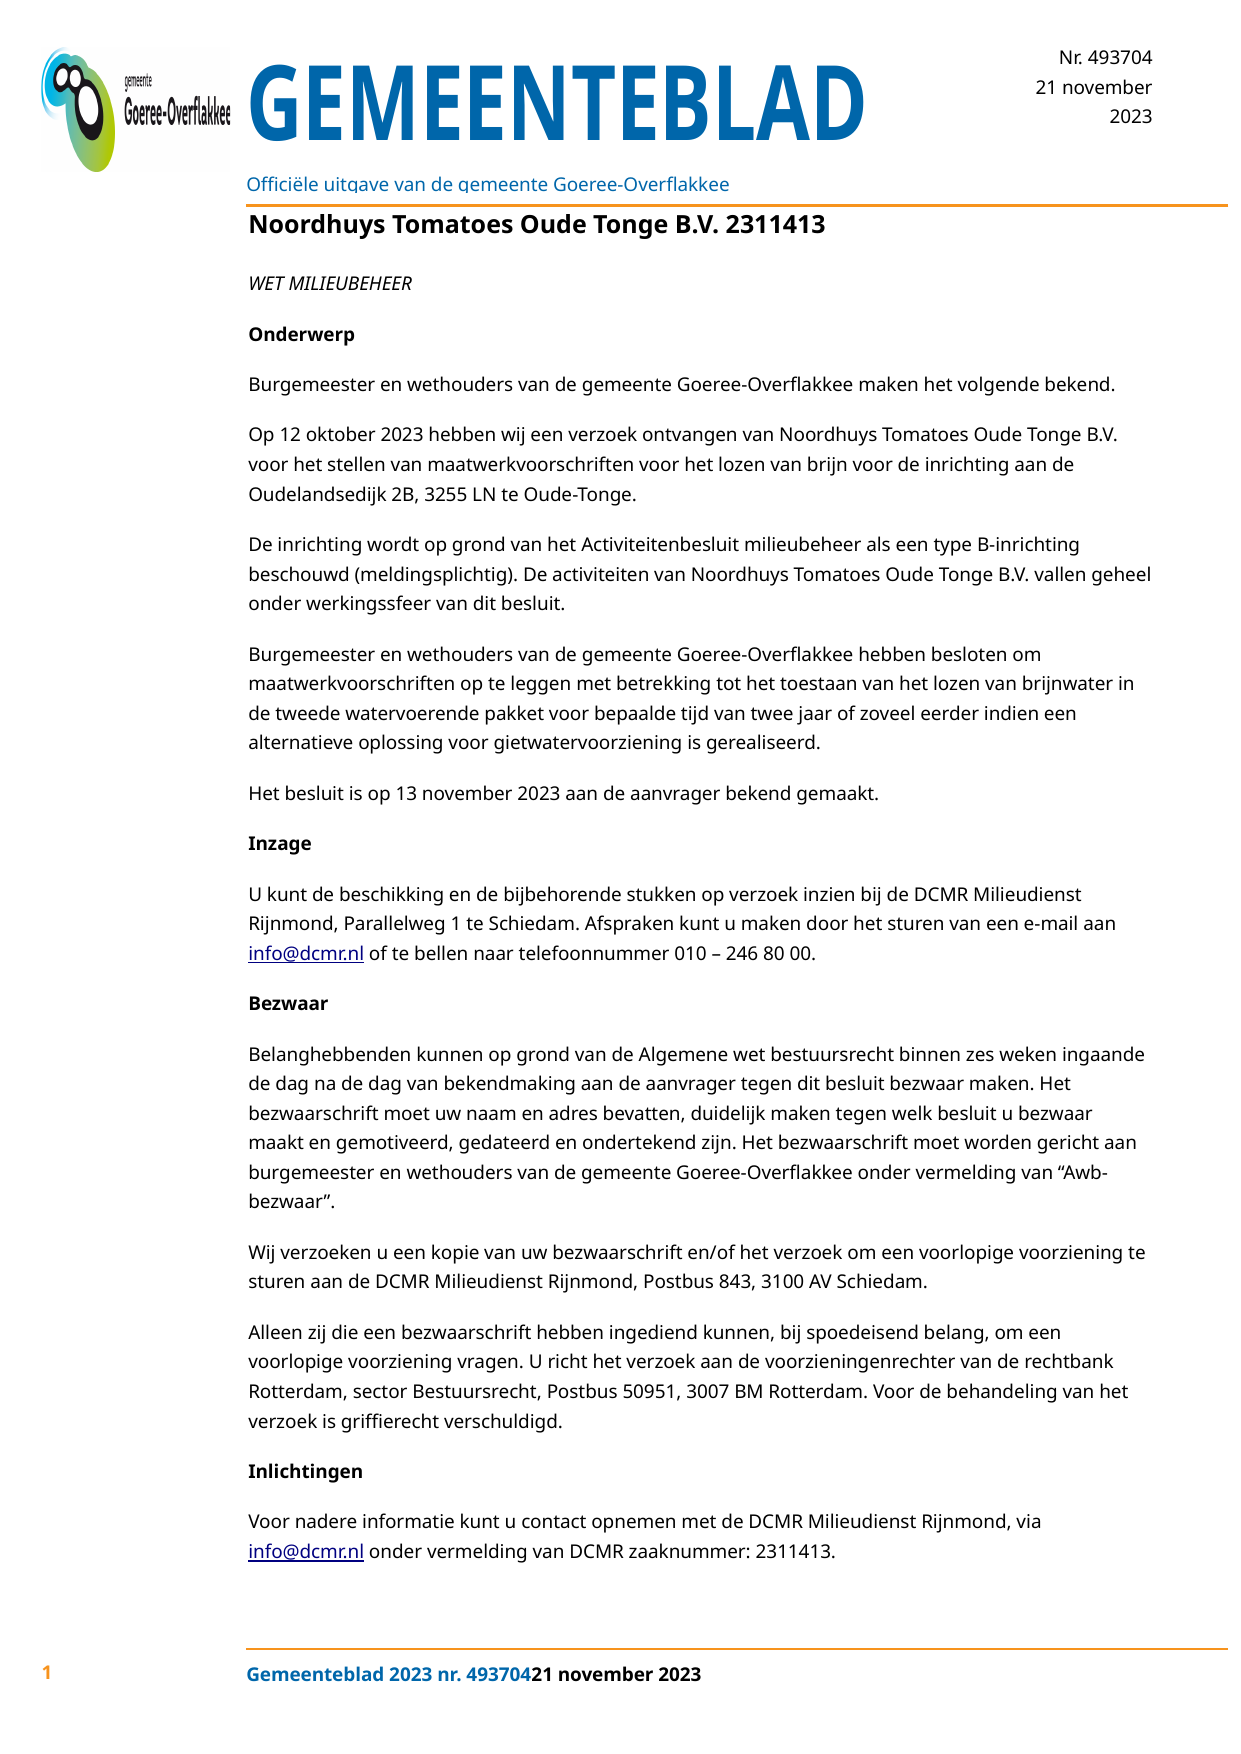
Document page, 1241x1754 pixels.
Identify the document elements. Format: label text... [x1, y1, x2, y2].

text Onderwerp [248, 321, 1152, 346]
text U kunt de beschikking en de bijbehorende stukken op verzoek inzien bij de DCMR Milieudienst Rijnmond, Parallelweg 1 te Schiedam. Afspraken kunt u maken door het sturen van een e-mail aan info@dcmr.nl of te bellen naar telefoonnummer 010 – 246 80 00. [248, 881, 1152, 966]
text Voor nadere informatie kunt u contact opnemen met de DCMR Milieudienst Rijnmond, via info@dcmr.nl onder vermelding van DCMR zaaknummer: 2311413. [248, 1509, 1152, 1564]
picture [41, 47, 231, 172]
text WET MILIEUBEHEER [248, 270, 1152, 296]
text Inlichtingen [248, 1458, 1152, 1484]
text Noordhuys Tomatoes Oude Tonge B.V. 2311413 [248, 207, 1152, 241]
text Burgemeester en wethouders van de gemeente Goeree-Overflakkee hebben besloten om maatwerkvoorschriften op te leggen met betrekking tot het toestaan van het lozen van brijnwater in de tweede watervoerende pakket voor bepaalde tijd van twee jaar of zoveel eerder indien een alternatieve oplossing voor gietwatervoorziening is gerealiseerd. [248, 641, 1152, 755]
text Inzage [248, 830, 1152, 856]
text Wij verzoeken u een kopie van uw bezwaarschrift en/of het verzoek om een voorlopige voorziening te sturen aan de DCMR Milieudienst Rijnmond, Postbus 843, 3100 AV Schiedam. [248, 1239, 1152, 1294]
text Burgemeester en wethouders van de gemeente Goeree-Overflakkee maken het volgende bekend. [248, 371, 1152, 397]
text Belanghebbenden kunnen op grond van de Algemene wet bestuursrecht binnen zes weken ingaande de dag na de dag van bekendmaking aan de aanvrager tegen dit besluit bezwaar maken. Het bezwaarschrift moet uw naam en adres bevatten, duidelijk maken tegen welk besluit u bezwaar maakt en gemotiveerd, gedateerd en ondertekend zijn. Het bezwaarschrift moet worden gericht aan burgemeester en wethouders van de gemeente Goeree-Overflakkee onder vermelding van “Awb-bezwaar”. [248, 1041, 1152, 1214]
text Alleen zij die een bezwaarschrift hebben ingediend kunnen, bij spoedeisend belang, om een voorlopige voorziening vragen. U richt het verzoek aan de voorzieningenrechter van de rechtbank Rotterdam, sector Bestuursrecht, Postbus 50951, 3007 BM Rotterdam. Voor de behandeling van het verzoek is griffierecht verschuldigd. [248, 1319, 1152, 1433]
text Op 12 oktober 2023 hebben wij een verzoek ontvangen van Noordhuys Tomatoes Oude Tonge B.V. voor het stellen van maatwerkvoorschriften voor het lozen van brijn voor de inrichting aan de Oudelandsedijk 2B, 3255 LN te Oude-Tonge. [248, 422, 1152, 506]
text Bezwaar [248, 990, 1152, 1016]
text Het besluit is op 13 november 2023 aan de aanvrager bekend gemaakt. [248, 780, 1152, 806]
text De inrichting wordt op grond van het Activiteitenbesluit milieubeheer als een type B-inrichting beschouwd (meldingsplichtig). De activiteiten van Noordhuys Tomatoes Oude Tonge B.V. vallen geheel onder werkingssfeer van dit besluit. [248, 531, 1152, 616]
